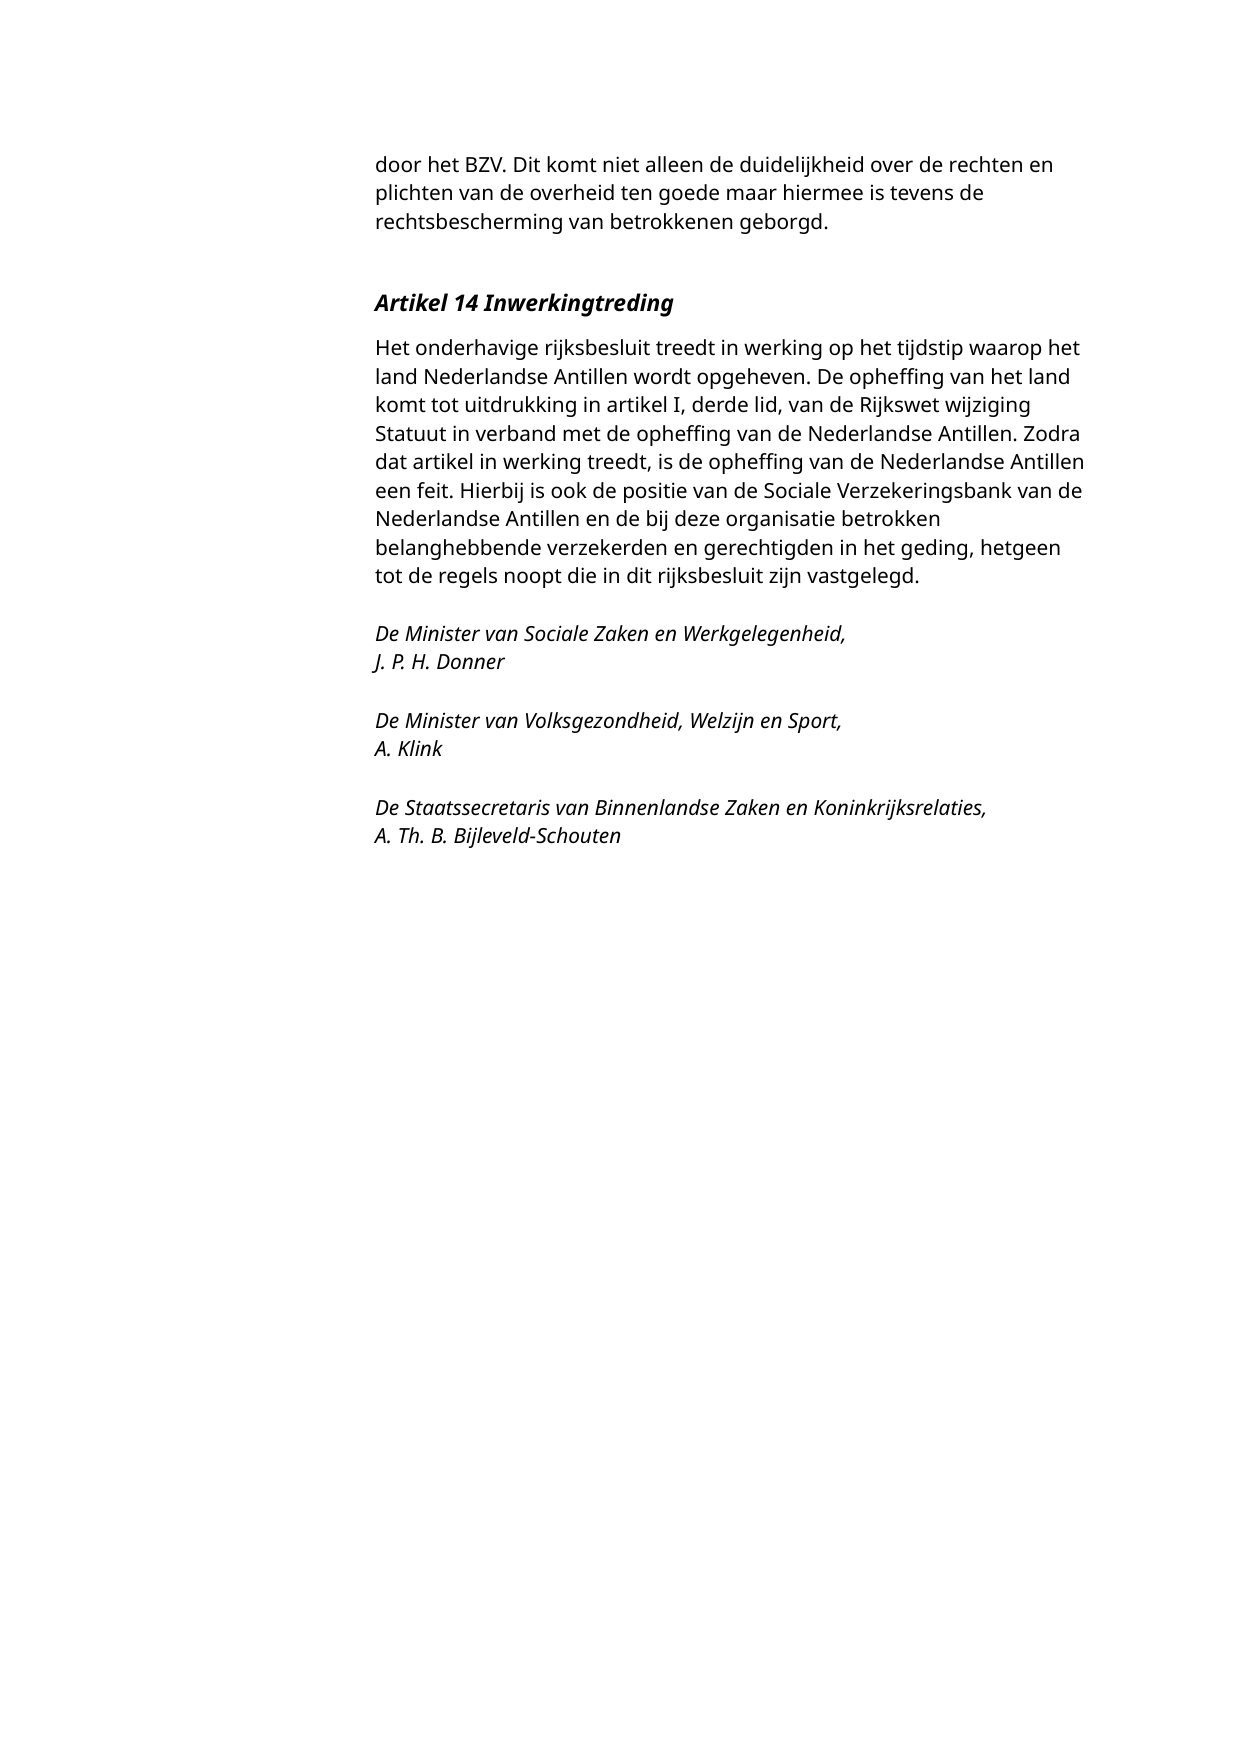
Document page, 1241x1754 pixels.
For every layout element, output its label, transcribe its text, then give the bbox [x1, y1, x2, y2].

text De Staatssecretaris van Binnenlandse Zaken en Koninkrijksrelaties, [375, 793, 1090, 821]
text Het onderhavige rijksbesluit treedt in werking op het tijdstip waarop het land Nederlandse Antillen wordt opgeheven. De opheffing van het land komt tot uitdrukking in artikel I, derde lid, van de Rijkswet wijziging Statuut in verband met de opheffing van de Nederlandse Antillen. Zodra dat artikel in werking treedt, is de opheffing van de Nederlandse Antillen een feit. Hierbij is ook de positie van de Sociale Verzekeringsbank van de Nederlandse Antillen en de bij deze organisatie betrokken belanghebbende verzekerden en gerechtigden in het geding, hetgeen tot de regels noopt die in dit rijksbesluit zijn vastgelegd. [375, 333, 1090, 589]
text J. P. H. Donner [375, 647, 1090, 676]
text De Minister van Volksgezondheid, Welzijn en Sport, [375, 706, 1090, 734]
subtitle Artikel 14 Inwerkingtreding [375, 287, 1090, 318]
text A. Klink [375, 734, 1090, 763]
text De Minister van Sociale Zaken en Werkgelegenheid, [375, 619, 1090, 647]
text door het BZV. Dit komt niet alleen de duidelijkheid over de rechten en plichten van de overheid ten goede maar hiermee is tevens de rechtsbescherming van betrokkenen geborgd. [375, 150, 1090, 235]
text A. Th. B. Bijleveld-Schouten [375, 821, 1090, 849]
